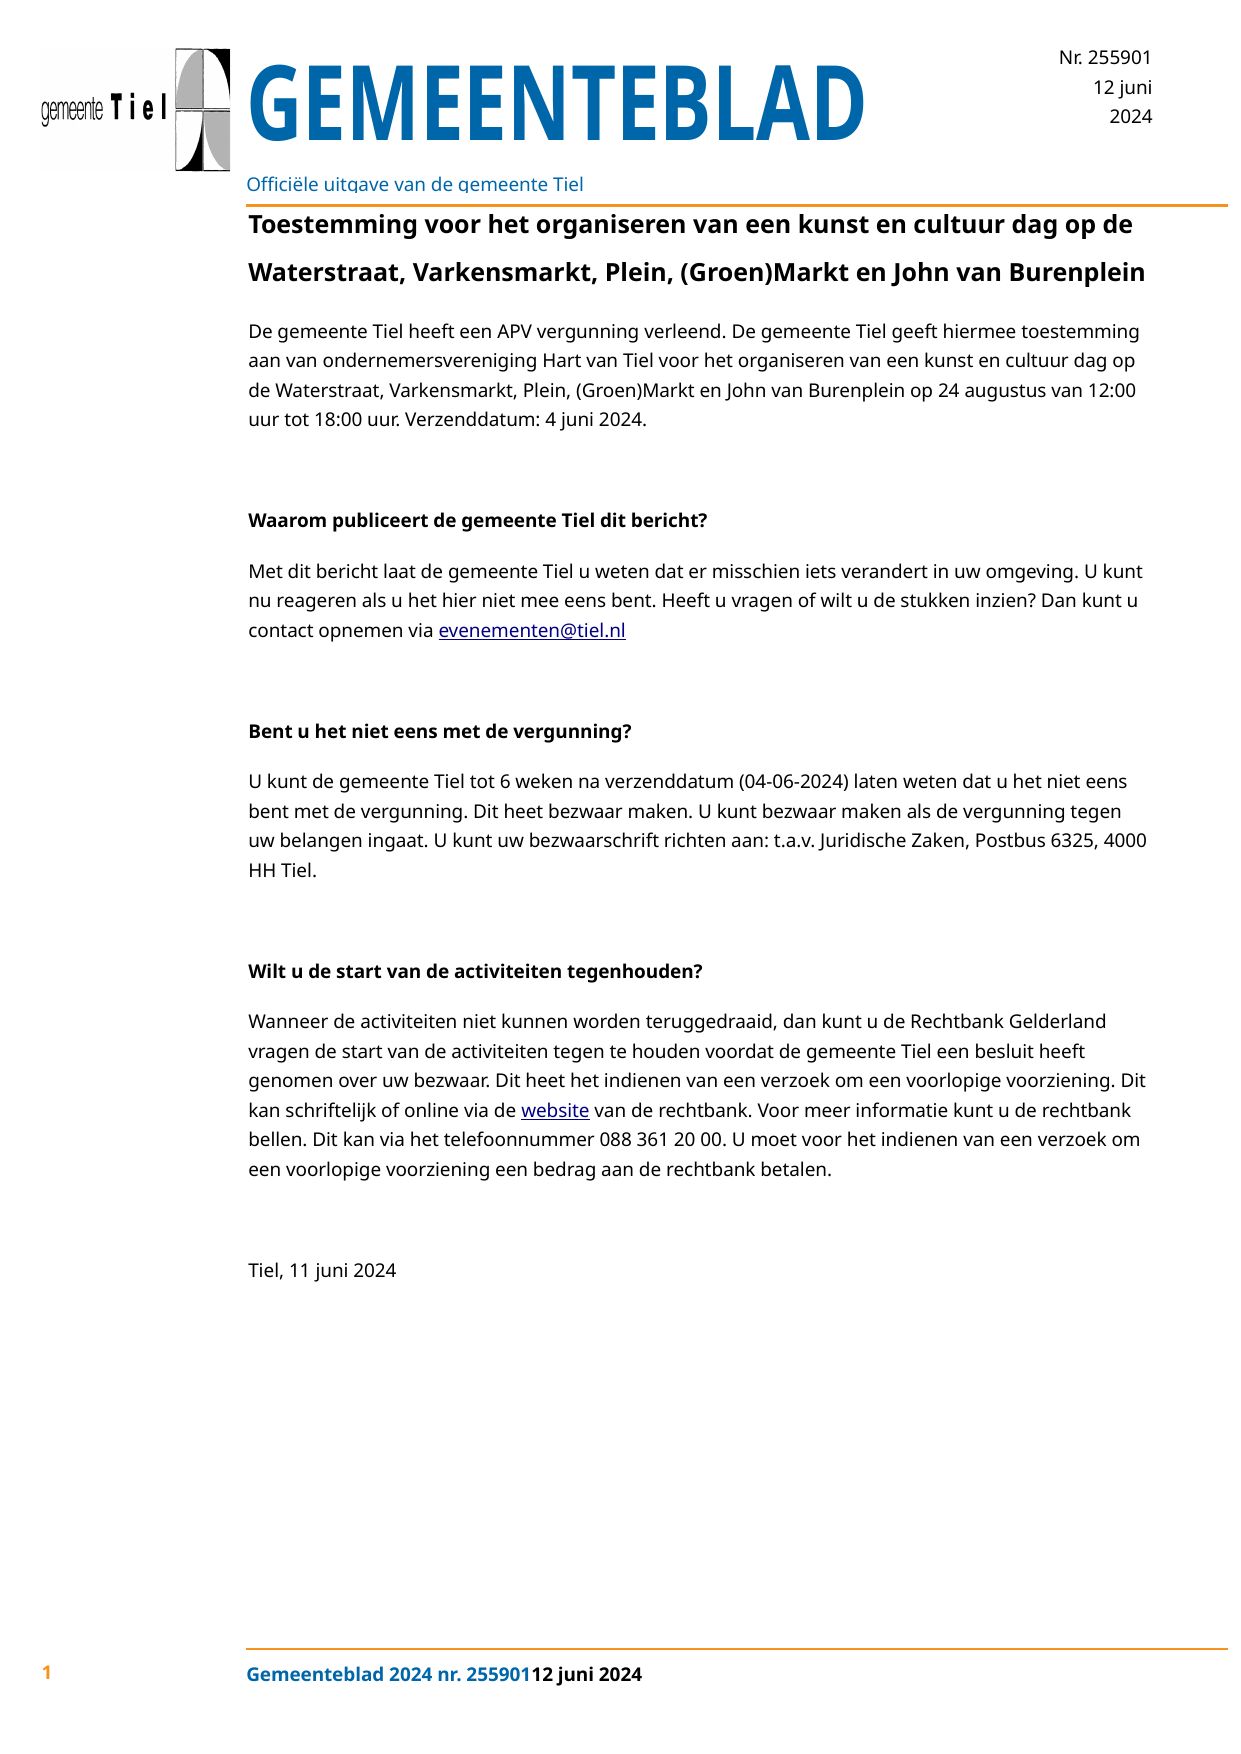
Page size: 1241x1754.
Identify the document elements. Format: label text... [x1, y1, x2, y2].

text Tiel, 11 juni 2024 [248, 1257, 1152, 1283]
text Met dit bericht laat de gemeente Tiel u weten dat er misschien iets verandert in uw omgeving. U kunt nu reageren als u het hier niet mee eens bent. Heeft u vragen of wilt u de stukken inzien? Dan kunt u contact opnemen via evenementen@tiel.nl [248, 558, 1152, 643]
text U kunt de gemeente Tiel tot 6 weken na verzenddatum (04-06-2024) laten weten dat u het niet eens bent met de vergunning. Dit heet bezwaar maken. U kunt bezwaar maken als de vergunning tegen uw belangen ingaat. U kunt uw bezwaarschrift richten aan: t.a.v. Juridische Zaken, Postbus 6325, 4000 HH Tiel. [248, 768, 1152, 883]
text Waarom publiceert de gemeente Tiel dit bericht? [248, 507, 1152, 533]
text Wanneer de activiteiten niet kunnen worden teruggedraaid, dan kunt u de Rechtbank Gelderland vragen de start van de activiteiten tegen te houden voordat de gemeente Tiel een besluit heeft genomen over uw bezwaar. Dit heet het indienen van een verzoek om een voorlopige voorziening. Dit kan schriftelijk of online via de website van de rechtbank. Voor meer informatie kunt u de rechtbank bellen. Dit kan via het telefoonnummer 088 361 20 00. U moet voor het indienen van een verzoek om een voorlopige voorziening een bedrag aan de rechtbank betalen. [248, 1008, 1152, 1182]
text Bent u het niet eens met de vergunning? [248, 718, 1152, 744]
picture [41, 47, 231, 172]
text De gemeente Tiel heeft een APV vergunning verleend. De gemeente Tiel geeft hiermee toestemming aan van ondernemersvereniging Hart van Tiel voor het organiseren van een kunst en cultuur dag op de Waterstraat, Varkensmarkt, Plein, (Groen)Markt en John van Burenplein op 24 augustus van 12:00 uur tot 18:00 uur. Verzenddatum: 4 juni 2024. [248, 318, 1152, 432]
text Wilt u de start van de activiteiten tegenhouden? [248, 958, 1152, 984]
text Toestemming voor het organiseren van een kunst en cultuur dag op de Waterstraat, Varkensmarkt, Plein, (Groen)Markt en John van Burenplein [248, 207, 1152, 288]
